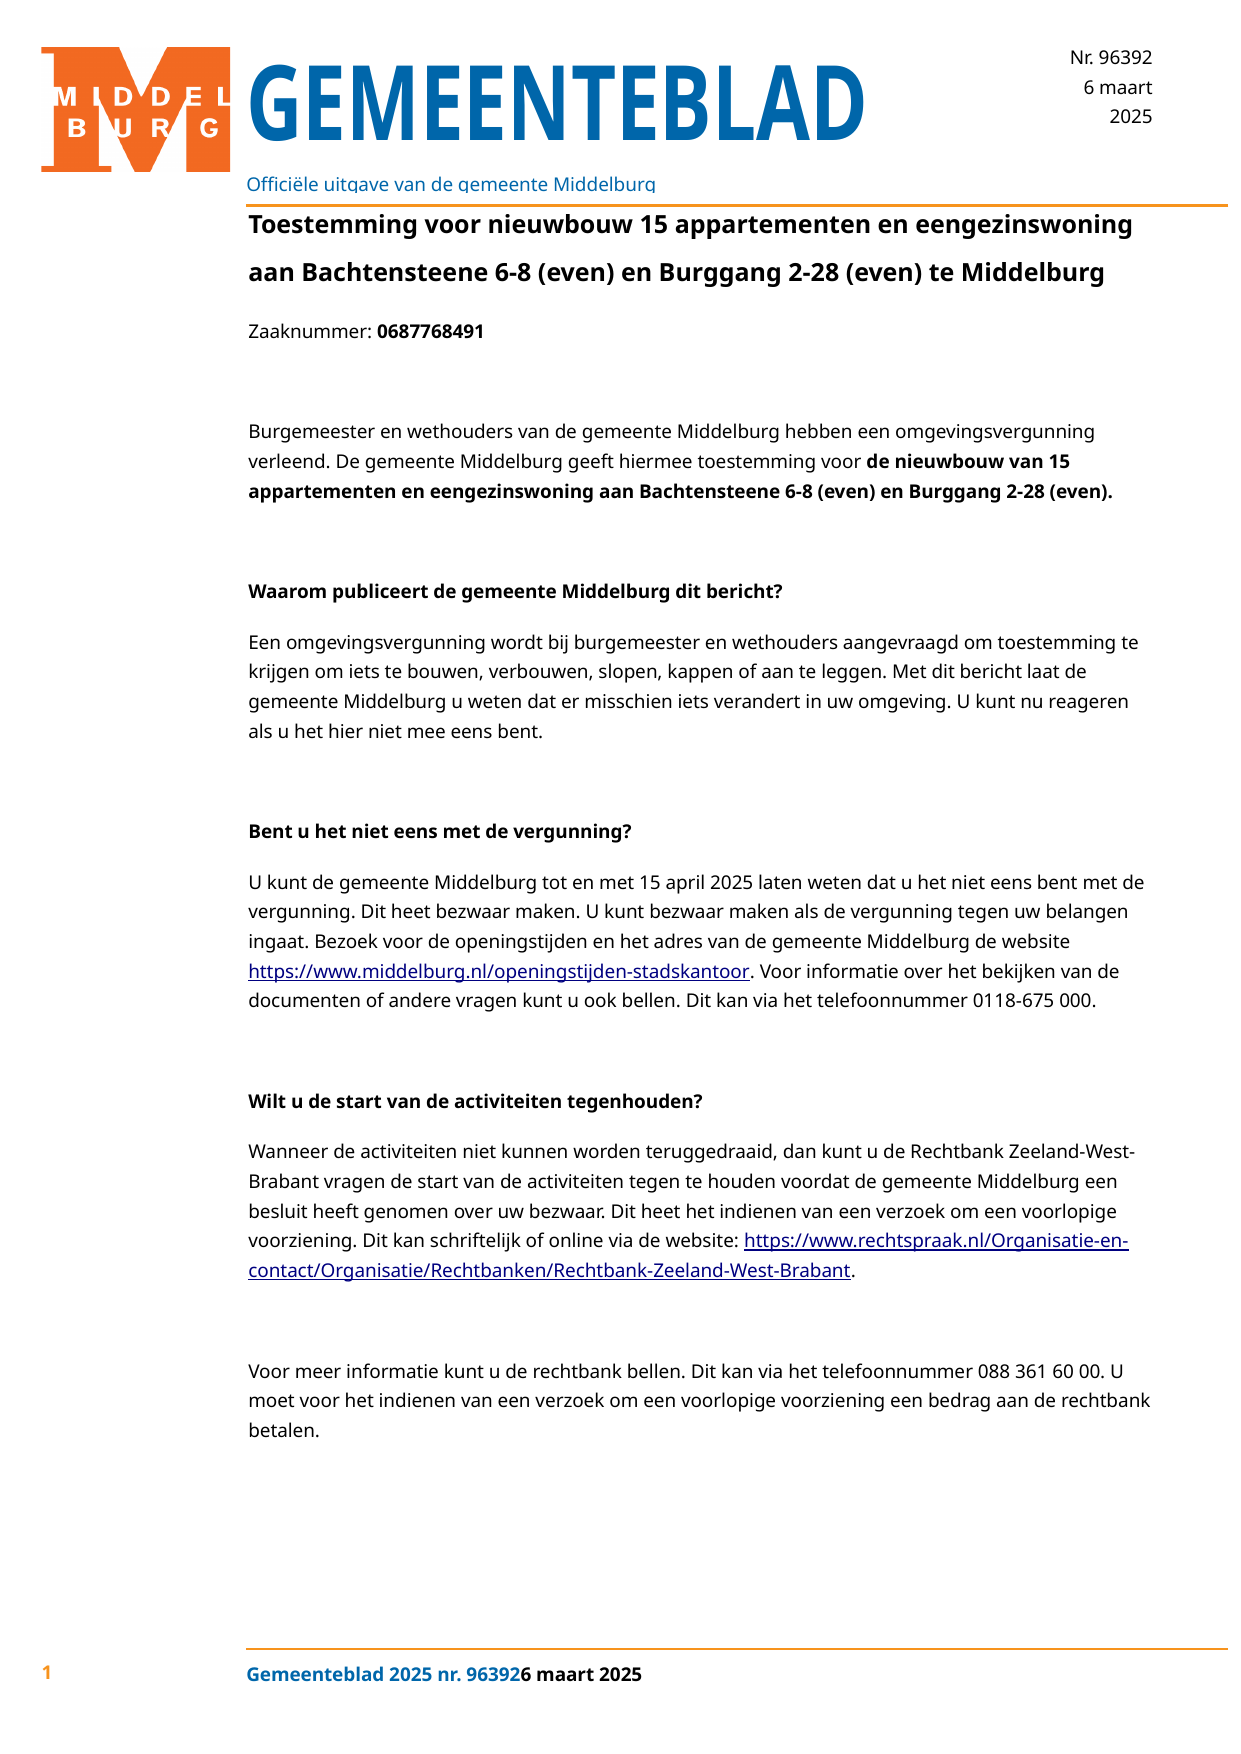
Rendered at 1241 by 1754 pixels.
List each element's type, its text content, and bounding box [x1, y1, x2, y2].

text Wilt u de start van de activiteiten tegenhouden? [248, 1088, 1152, 1114]
text Zaaknummer: 0687768491 [248, 318, 1152, 344]
text Toestemming voor nieuwbouw 15 appartementen en eengezinswoning aan Bachtensteene 6-8 (even) en Burggang 2-28 (even) te Middelburg [248, 207, 1152, 288]
text Bent u het niet eens met de vergunning? [248, 819, 1152, 844]
text Een omgevingsvergunning wordt bij burgemeester en wethouders aangevraagd om toestemming te krijgen om iets te bouwen, verbouwen, slopen, kappen of aan te leggen. Met dit bericht laat de gemeente Middelburg u weten dat er misschien iets verandert in uw omgeving. U kunt nu reageren als u het hier niet mee eens bent. [248, 629, 1152, 744]
text Burgemeester en wethouders van de gemeente Middelburg hebben een omgevingsvergunning verleend. De gemeente Middelburg geeft hiermee toestemming voor de nieuwbouw van 15 appartementen en eengezinswoning aan Bachtensteene 6-8 (even) en Burggang 2-28 (even). [248, 419, 1152, 504]
text Waarom publiceert de gemeente Middelburg dit bericht? [248, 579, 1152, 604]
text Voor meer informatie kunt u de rechtbank bellen. Dit kan via het telefoonnummer 088 361 60 00. U moet voor het indienen van een verzoek om een voorlopige voorziening een bedrag aan de rechtbank betalen. [248, 1358, 1152, 1443]
picture [41, 47, 231, 172]
text Wanneer de activiteiten niet kunnen worden teruggedraaid, dan kunt u de Rechtbank Zeeland-West-Brabant vragen de start van de activiteiten tegen te houden voordat de gemeente Middelburg een besluit heeft genomen over uw bezwaar. Dit heet het indienen van een verzoek om een voorlopige voorziening. Dit kan schriftelijk of online via de website: https://www.rechtspraak.nl/Organisatie-en-contact/Organisatie/Rechtbanken/Rechtbank-Zeeland-West-Brabant. [248, 1139, 1152, 1283]
text U kunt de gemeente Middelburg tot en met 15 april 2025 laten weten dat u het niet eens bent met de vergunning. Dit heet bezwaar maken. U kunt bezwaar maken als de vergunning tegen uw belangen ingaat. Bezoek voor de openingstijden en het adres van de gemeente Middelburg de website https://www.middelburg.nl/openingstijden-stadskantoor. Voor informatie over het bekijken van de documenten of andere vragen kunt u ook bellen. Dit kan via het telefoonnummer 0118-675 000. [248, 869, 1152, 1013]
